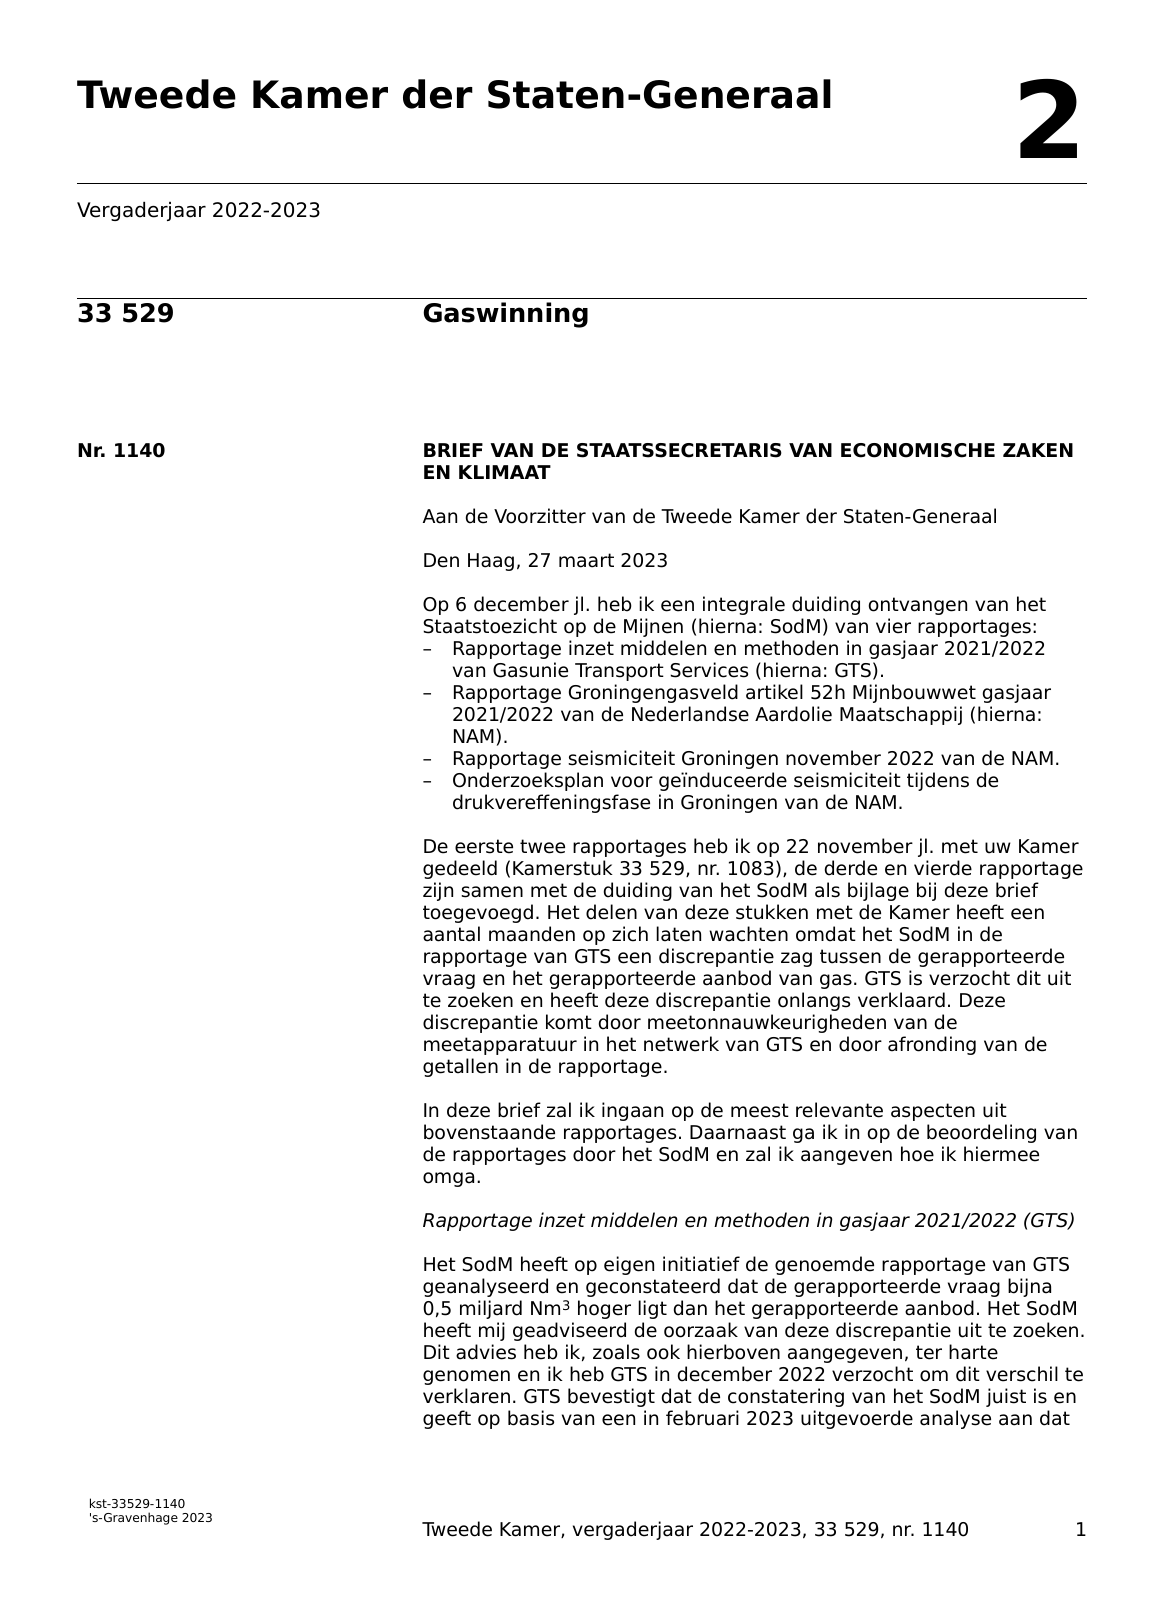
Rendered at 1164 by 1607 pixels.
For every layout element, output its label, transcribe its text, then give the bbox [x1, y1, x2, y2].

text Den Haag, 27 maart 2023 [422, 550, 1087, 572]
subtitle Rapportage inzet middelen en methoden in gasjaar 2021/2022 (GTS) [422, 1210, 1087, 1232]
text kst-33529-1140 [88, 1497, 323, 1511]
text – Rapportage inzet middelen en methoden in gasjaar 2021/2022 van Gasunie Transport Services (hierna: GTS). [422, 638, 1087, 682]
text – Rapportage Groningengasveld artikel 52h Mijnbouwwet gasjaar 2021/2022 van de Nederlandse Aardolie Maatschappij (hierna: NAM). [422, 682, 1087, 748]
text In deze brief zal ik ingaan op de meest relevante aspecten uit bovenstaande rapportages. Daarnaast ga ik in op de beoordeling van de rapportages door het SodM en zal ik aangeven hoe ik hiermee omga. [422, 1100, 1087, 1188]
table_cell Vergaderjaar 2022-2023 [77, 184, 1087, 298]
subtitle 33 529 Gaswinning [77, 299, 1087, 329]
text Op 6 december jl. heb ik een integrale duiding ontvangen van het Staatstoezicht op de Mijnen (hierna: SodM) van vier rapportages: [422, 594, 1087, 638]
text De eerste twee rapportages heb ik op 22 november jl. met uw Kamer gedeeld (Kamerstuk 33 529, nr. 1083), de derde en vierde rapportage zijn samen met de duiding van het SodM als bijlage bij deze brief toegevoegd. Het delen van deze stukken met de Kamer heeft een aantal maanden op zich laten wachten omdat het SodM in de rapportage van GTS een discrepantie zag tussen de gerapporteerde vraag en het gerapporteerde aanbod van gas. GTS is verzocht dit uit te zoeken en heeft deze discrepantie onlangs verklaard. Deze discrepantie komt door meetonnauwkeurigheden van de meetapparatuur in het netwerk van GTS en door afronding van de getallen in de rapportage. [422, 836, 1087, 1078]
text – Onderzoeksplan voor geïnduceerde seismiciteit tijdens de drukvereffeningsfase in Groningen van de NAM. [422, 770, 1087, 814]
table_header 2 [886, 59, 1087, 183]
subtitle Nr. 1140 BRIEF VAN DE STAATSSECRETARIS VAN ECONOMISCHE ZAKEN EN KLIMAAT [77, 440, 1087, 484]
table_header Tweede Kamer der Staten-Generaal [77, 59, 886, 183]
text Aan de Voorzitter van de Tweede Kamer der Staten-Generaal [422, 506, 1087, 528]
text – Rapportage seismiciteit Groningen november 2022 van de NAM. [422, 748, 1087, 770]
text 's-Gravenhage 2023 [88, 1511, 323, 1525]
text Het SodM heeft op eigen initiatief de genoemde rapportage van GTS geanalyseerd en geconstateerd dat de gerapporteerde vraag bijna 0,5 miljard Nm3 hoger ligt dan het gerapporteerde aanbod. Het SodM heeft mij geadviseerd de oorzaak van deze discrepantie uit te zoeken. Dit advies heb ik, zoals ook hierboven aangegeven, ter harte genomen en ik heb GTS in december 2022 verzocht om dit verschil te verklaren. GTS bevestigt dat de constatering van het SodM juist is en geeft op basis van een in februari 2023 uitgevoerde analyse aan dat [422, 1254, 1087, 1430]
